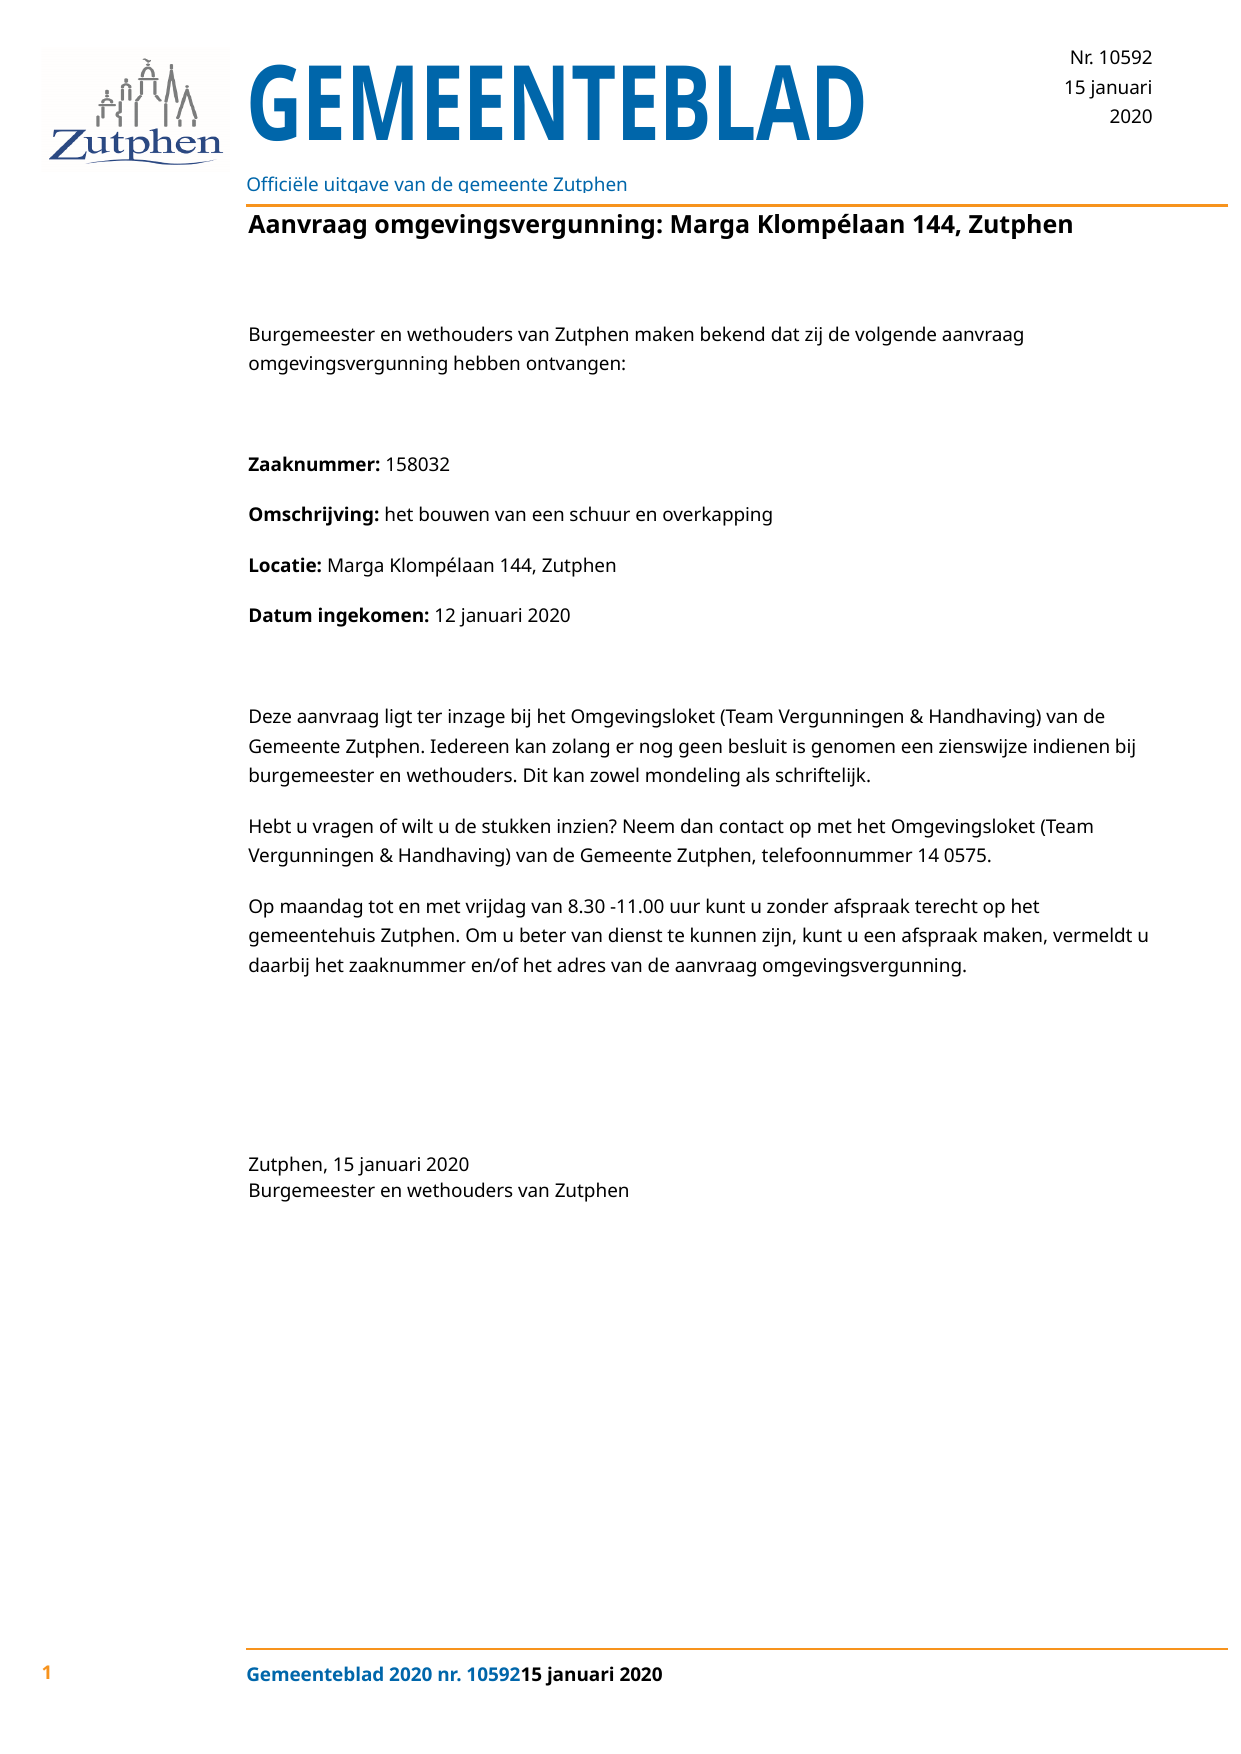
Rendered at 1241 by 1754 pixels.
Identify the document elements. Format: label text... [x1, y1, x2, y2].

picture [41, 47, 231, 172]
text Op maandag tot en met vrijdag van 8.30 -11.00 uur kunt u zonder afspraak terecht op het gemeentehuis Zutphen. Om u beter van dienst te kunnen zijn, kunt u een afspraak maken, vermeldt u daarbij het zaaknummer en/of het adres van de aanvraag omgevingsvergunning. [248, 893, 1152, 978]
text Omschrijving: het bouwen van een schuur en overkapping [248, 502, 1152, 527]
text Datum ingekomen: 12 januari 2020 [248, 602, 1152, 628]
text Zaaknummer: 158032 [248, 451, 1152, 477]
text Burgemeester en wethouders van Zutphen [248, 1177, 1152, 1202]
text Locatie: Marga Klompélaan 144, Zutphen [248, 552, 1152, 578]
text Deze aanvraag ligt ter inzage bij het Omgevingsloket (Team Vergunningen & Handhaving) van de Gemeente Zutphen. Iedereen kan zolang er nog geen besluit is genomen een zienswijze indienen bij burgemeester en wethouders. Dit kan zowel mondeling als schriftelijk. [248, 703, 1152, 788]
text Burgemeester en wethouders van Zutphen maken bekend dat zij de volgende aanvraag omgevingsvergunning hebben ontvangen: [248, 321, 1152, 376]
text Zutphen, 15 januari 2020 [248, 1151, 1152, 1177]
text Hebt u vragen of wilt u de stukken inzien? Neem dan contact op met het Omgevingsloket (Team Vergunningen & Handhaving) van de Gemeente Zutphen, telefoonnummer 14 0575. [248, 813, 1152, 868]
text Aanvraag omgevingsvergunning: Marga Klompélaan 144, Zutphen [248, 207, 1152, 241]
